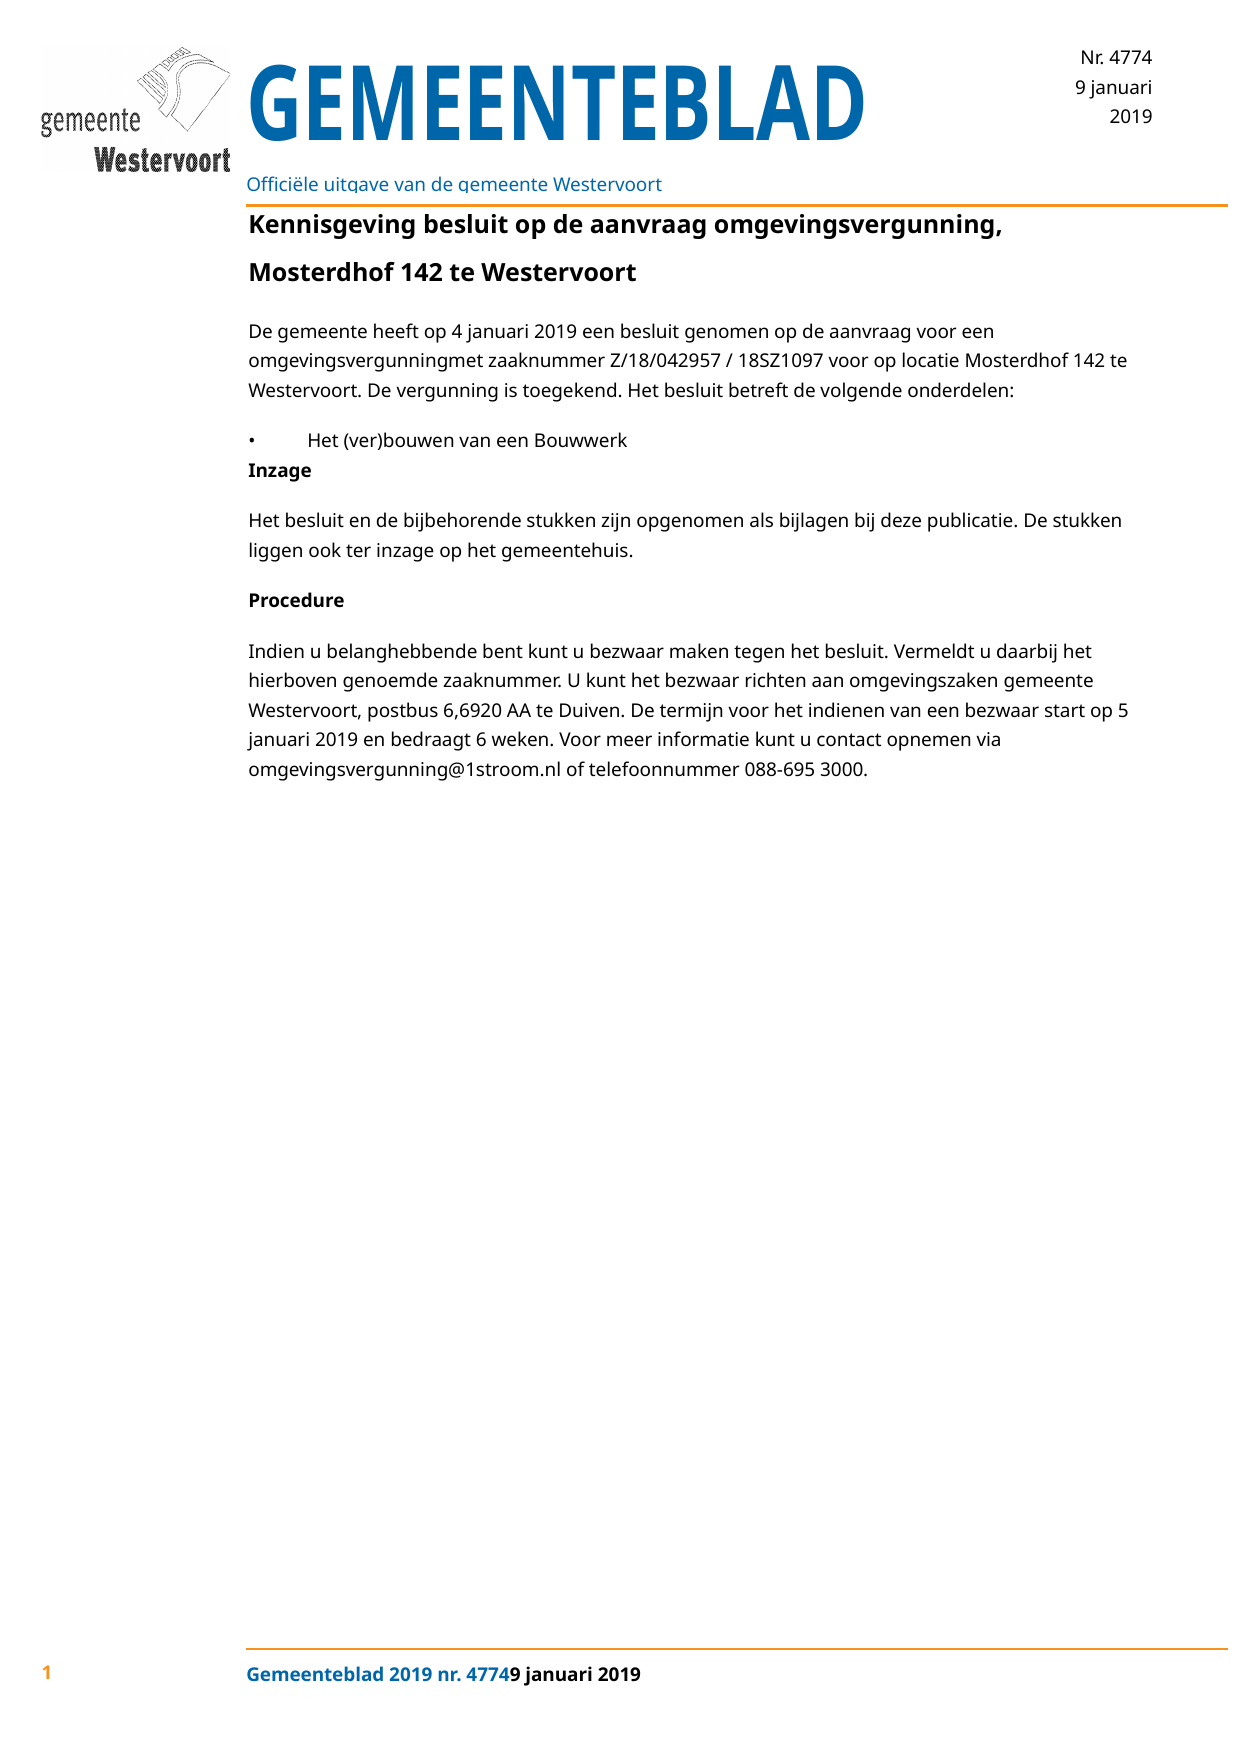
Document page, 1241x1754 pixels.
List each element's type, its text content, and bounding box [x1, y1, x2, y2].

picture [41, 47, 231, 172]
text Procedure [248, 587, 1152, 613]
list Het (ver)bouwen van een Bouwwerk [248, 427, 1152, 453]
text Kennisgeving besluit op de aanvraag omgevingsvergunning, Mosterdhof 142 te Westervoort [248, 207, 1152, 288]
text De gemeente heeft op 4 januari 2019 een besluit genomen op de aanvraag voor een omgevingsvergunningmet zaaknummer Z/18/042957 / 18SZ1097 voor op locatie Mosterdhof 142 te Westervoort. De vergunning is toegekend. Het besluit betreft de volgende onderdelen: [248, 318, 1152, 403]
text Inzage [248, 457, 1152, 483]
text Het besluit en de bijbehorende stukken zijn opgenomen als bijlagen bij deze publicatie. De stukken liggen ook ter inzage op het gemeentehuis. [248, 507, 1152, 563]
text Indien u belanghebbende bent kunt u bezwaar maken tegen het besluit. Vermeldt u daarbij het hierboven genoemde zaaknummer. U kunt het bezwaar richten aan omgevingszaken gemeente Westervoort, postbus 6,6920 AA te Duiven. De termijn voor het indienen van een bezwaar start op 5 januari 2019 en bedraagt 6 weken. Voor meer informatie kunt u contact opnemen via omgevingsvergunning@1stroom.nl of telefoonnummer 088-695 3000. [248, 638, 1152, 782]
